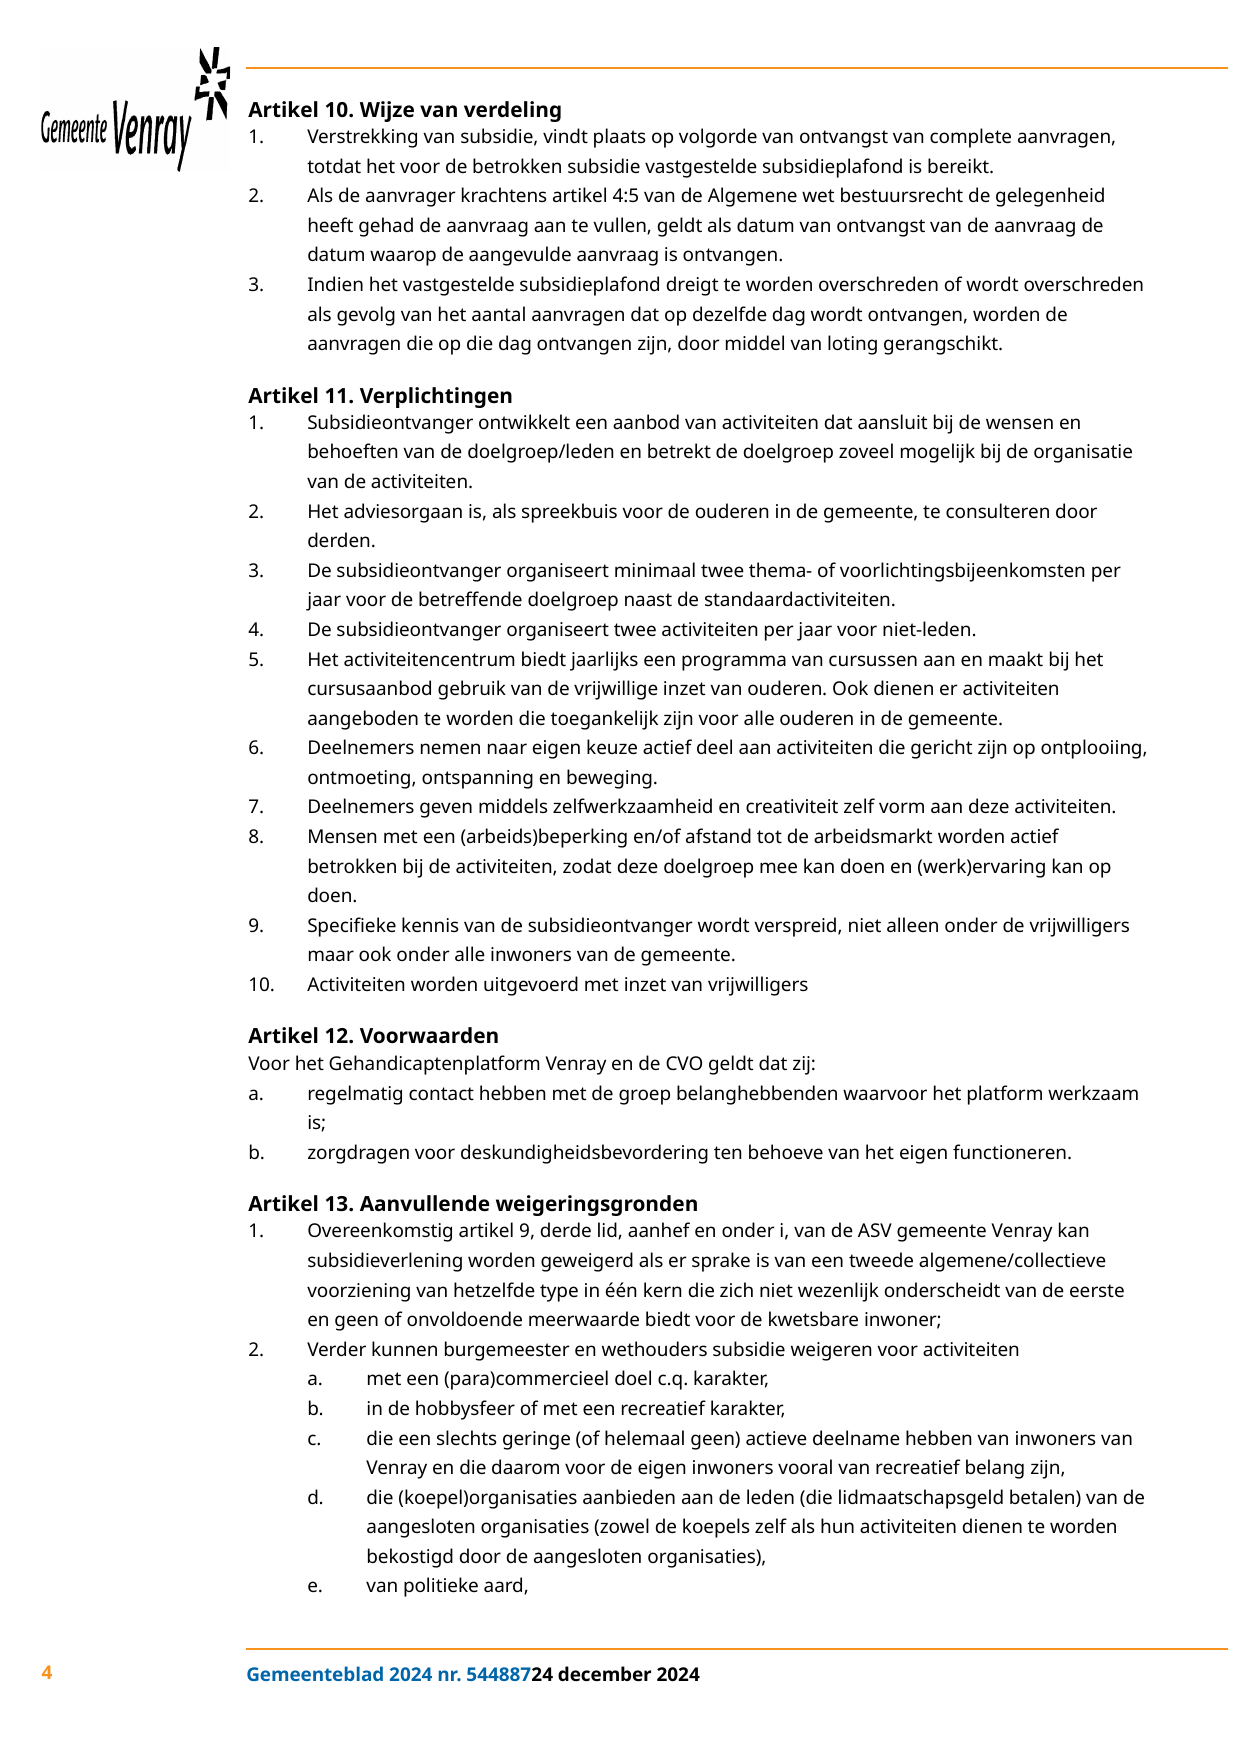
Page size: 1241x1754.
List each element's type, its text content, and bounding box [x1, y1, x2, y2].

list Verder kunnen burgemeester en wethouders subsidie weigeren voor activiteiten [248, 1336, 1152, 1362]
list met een (para)commercieel doel c.q. karakter, [307, 1366, 1152, 1391]
text Artikel 11. Verplichtingen [248, 381, 1152, 409]
text Voor het Gehandicaptenplatform Venray en de CVO geldt dat zij: [248, 1050, 1152, 1076]
list Deelnemers geven middels zelfwerkzaamheid en creativiteit zelf vorm aan deze activiteiten. [248, 794, 1152, 819]
picture [41, 47, 231, 172]
list Verstrekking van subsidie, vindt plaats op volgorde van ontvangst van complete aanvragen, totdat het voor de betrokken subsidie vastgestelde subsidieplafond is bereikt. [248, 123, 1152, 178]
list Mensen met een (arbeids)beperking en/of afstand tot de arbeidsmarkt worden actief betrokken bij de activiteiten, zodat deze doelgroep mee kan doen en (werk)ervaring kan op doen. [248, 823, 1152, 908]
list in de hobbysfeer of met een recreatief karakter, [307, 1395, 1152, 1421]
list Overeenkomstig artikel 9, derde lid, aanhef en onder i, van de ASV gemeente Venray kan subsidieverlening worden geweigerd als er sprake is van een tweede algemene/collectieve voorziening van hetzelfde type in één kern die zich niet wezenlijk onderscheidt van de eerste en geen of onvoldoende meerwaarde biedt voor de kwetsbare inwoner; [248, 1218, 1152, 1332]
list Als de aanvrager krachtens artikel 4:5 van de Algemene wet bestuursrecht de gelegenheid heeft gehad de aanvraag aan te vullen, geldt als datum van ontvangst van de aanvraag de datum waarop de aangevulde aanvraag is ontvangen. [248, 182, 1152, 267]
list regelmatig contact hebben met de groep belanghebbenden waarvoor het platform werkzaam is; [248, 1080, 1152, 1135]
list Indien het vastgestelde subsidieplafond dreigt te worden overschreden of wordt overschreden als gevolg van het aantal aanvragen dat op dezelfde dag wordt ontvangen, worden de aanvragen die op die dag ontvangen zijn, door middel van loting gerangschikt. [248, 271, 1152, 356]
list De subsidieontvanger organiseert twee activiteiten per jaar voor niet-leden. [248, 616, 1152, 642]
list Deelnemers nemen naar eigen keuze actief deel aan activiteiten die gericht zijn op ontplooiing, ontmoeting, ontspanning en beweging. [248, 734, 1152, 790]
list van politieke aard, [307, 1573, 1152, 1598]
list zorgdragen voor deskundigheidsbevordering ten behoeve van het eigen functioneren. [248, 1139, 1152, 1164]
list die een slechts geringe (of helemaal geen) actieve deelname hebben van inwoners van Venray en die daarom voor de eigen inwoners vooral van recreatief belang zijn, [307, 1425, 1152, 1480]
text Artikel 13. Aanvullende weigeringsgronden [248, 1189, 1152, 1218]
list Het activiteitencentrum biedt jaarlijks een programma van cursussen aan en maakt bij het cursusaanbod gebruik van de vrijwillige inzet van ouderen. Ook dienen er activiteiten aangeboden te worden die toegankelijk zijn voor alle ouderen in de gemeente. [248, 646, 1152, 731]
list Het adviesorgaan is, als spreekbuis voor de ouderen in de gemeente, te consulteren door derden. [248, 498, 1152, 553]
list Specifieke kennis van de subsidieontvanger wordt verspreid, niet alleen onder de vrijwilligers maar ook onder alle inwoners van de gemeente. [248, 912, 1152, 967]
text Artikel 12. Voorwaarden [248, 1022, 1152, 1050]
list De subsidieontvanger organiseert minimaal twee thema- of voorlichtingsbijeenkomsten per jaar voor de betreffende doelgroep naast de standaardactiviteiten. [248, 557, 1152, 612]
list die (koepel)organisaties aanbieden aan de leden (die lidmaatschapsgeld betalen) van de aangesloten organisaties (zowel de koepels zelf als hun activiteiten dienen te worden bekostigd door de aangesloten organisaties), [307, 1484, 1152, 1569]
list Activiteiten worden uitgevoerd met inzet van vrijwilligers [248, 971, 1152, 997]
text Artikel 10. Wijze van verdeling [248, 95, 1152, 123]
list Subsidieontvanger ontwikkelt een aanbod van activiteiten dat aansluit bij de wensen en behoeften van de doelgroep/leden en betrekt de doelgroep zoveel mogelijk bij de organisatie van de activiteiten. [248, 409, 1152, 494]
